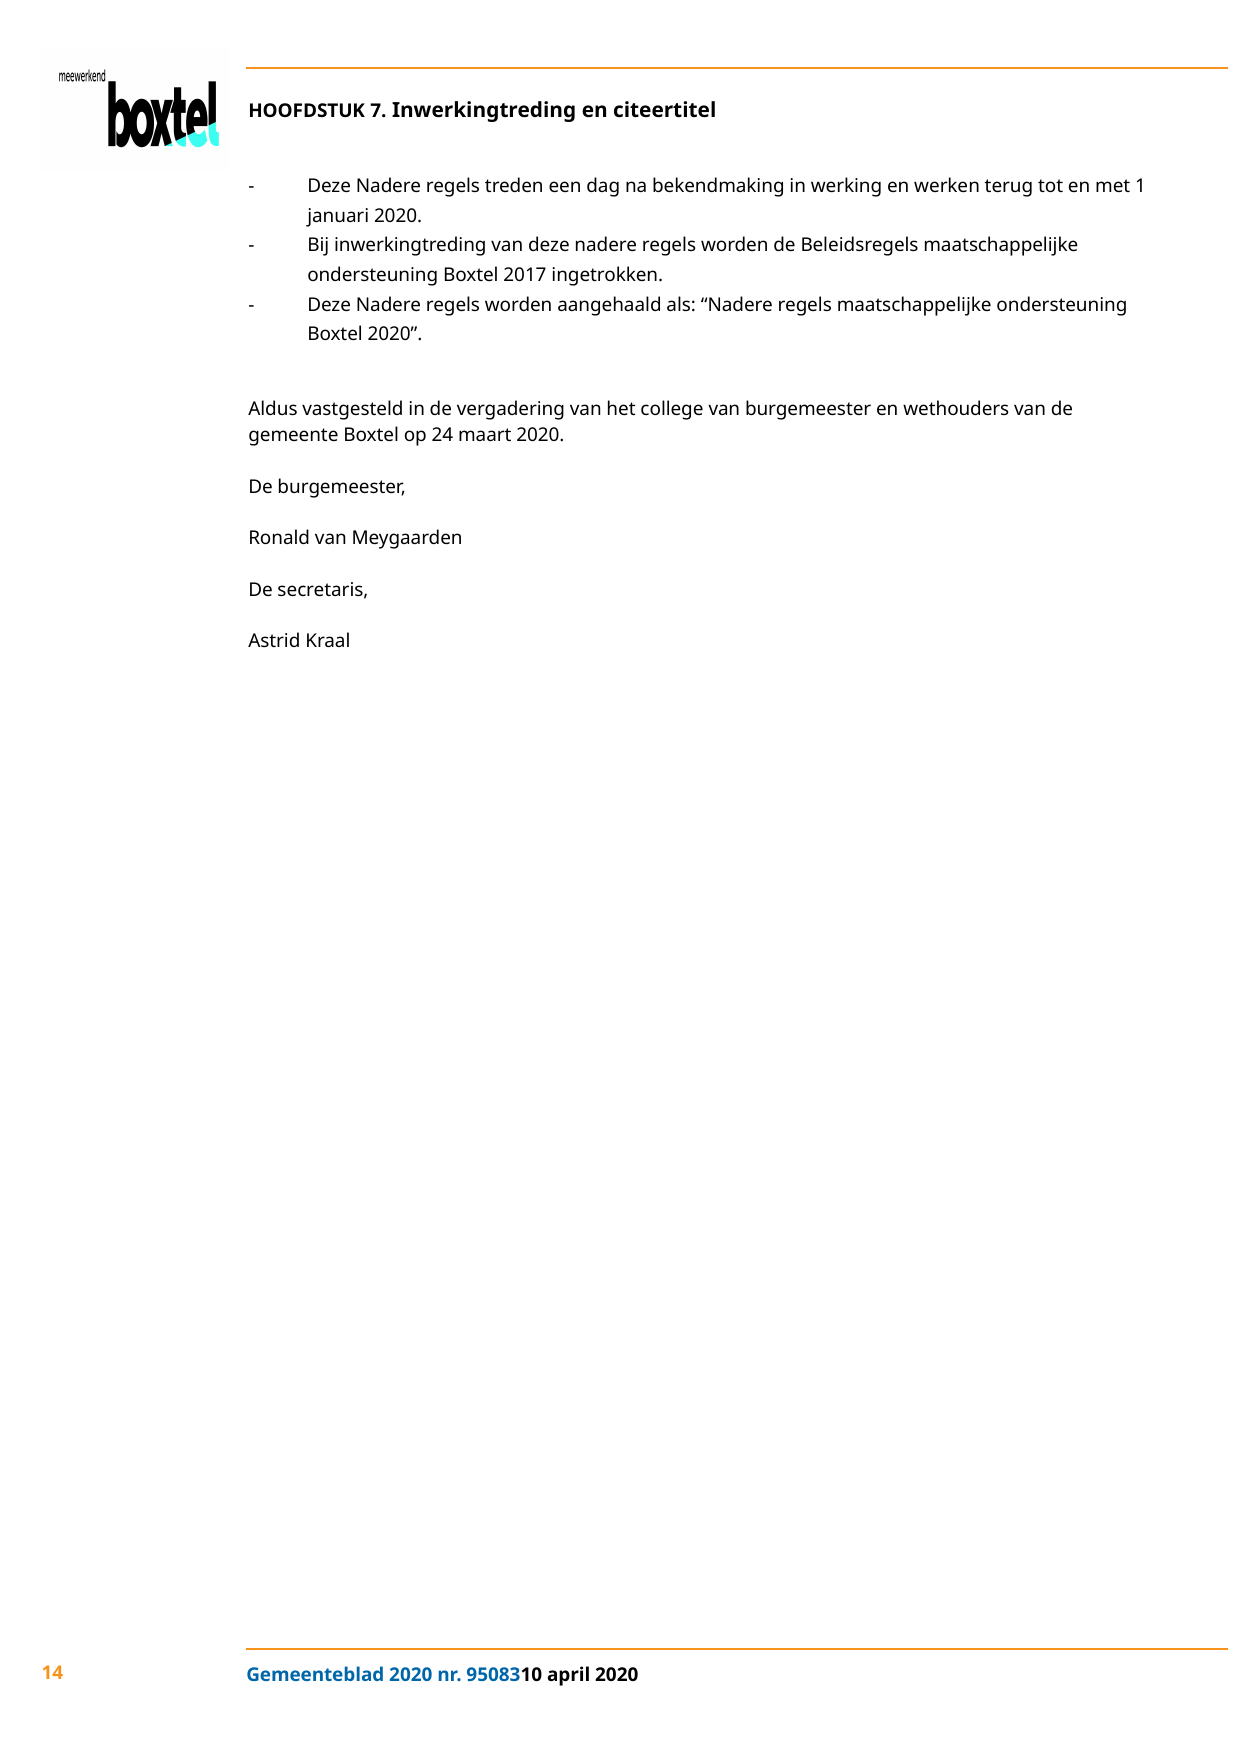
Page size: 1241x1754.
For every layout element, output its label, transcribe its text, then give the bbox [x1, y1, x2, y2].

text Ronald van Meygaarden [248, 524, 1152, 550]
text HOOFDSTUK 7. Inwerkingtreding en citeertitel [248, 95, 1152, 123]
text Astrid Kraal [248, 627, 1152, 653]
list Deze Nadere regels treden een dag na bekendmaking in werking en werken terug tot en met 1 januari 2020. [248, 172, 1152, 228]
text Aldus vastgesteld in de vergadering van het college van burgemeester en wethouders van de gemeente Boxtel op 24 maart 2020. [248, 396, 1152, 447]
text De secretaris, [248, 576, 1152, 601]
picture [41, 47, 231, 172]
text De burgemeester, [248, 473, 1152, 498]
list Bij inwerkingtreding van deze nadere regels worden de Beleidsregels maatschappelijke ondersteuning Boxtel 2017 ingetrokken. [248, 232, 1152, 287]
list Deze Nadere regels worden aangehaald als: “Nadere regels maatschappelijke ondersteuning Boxtel 2020”. [248, 291, 1152, 346]
